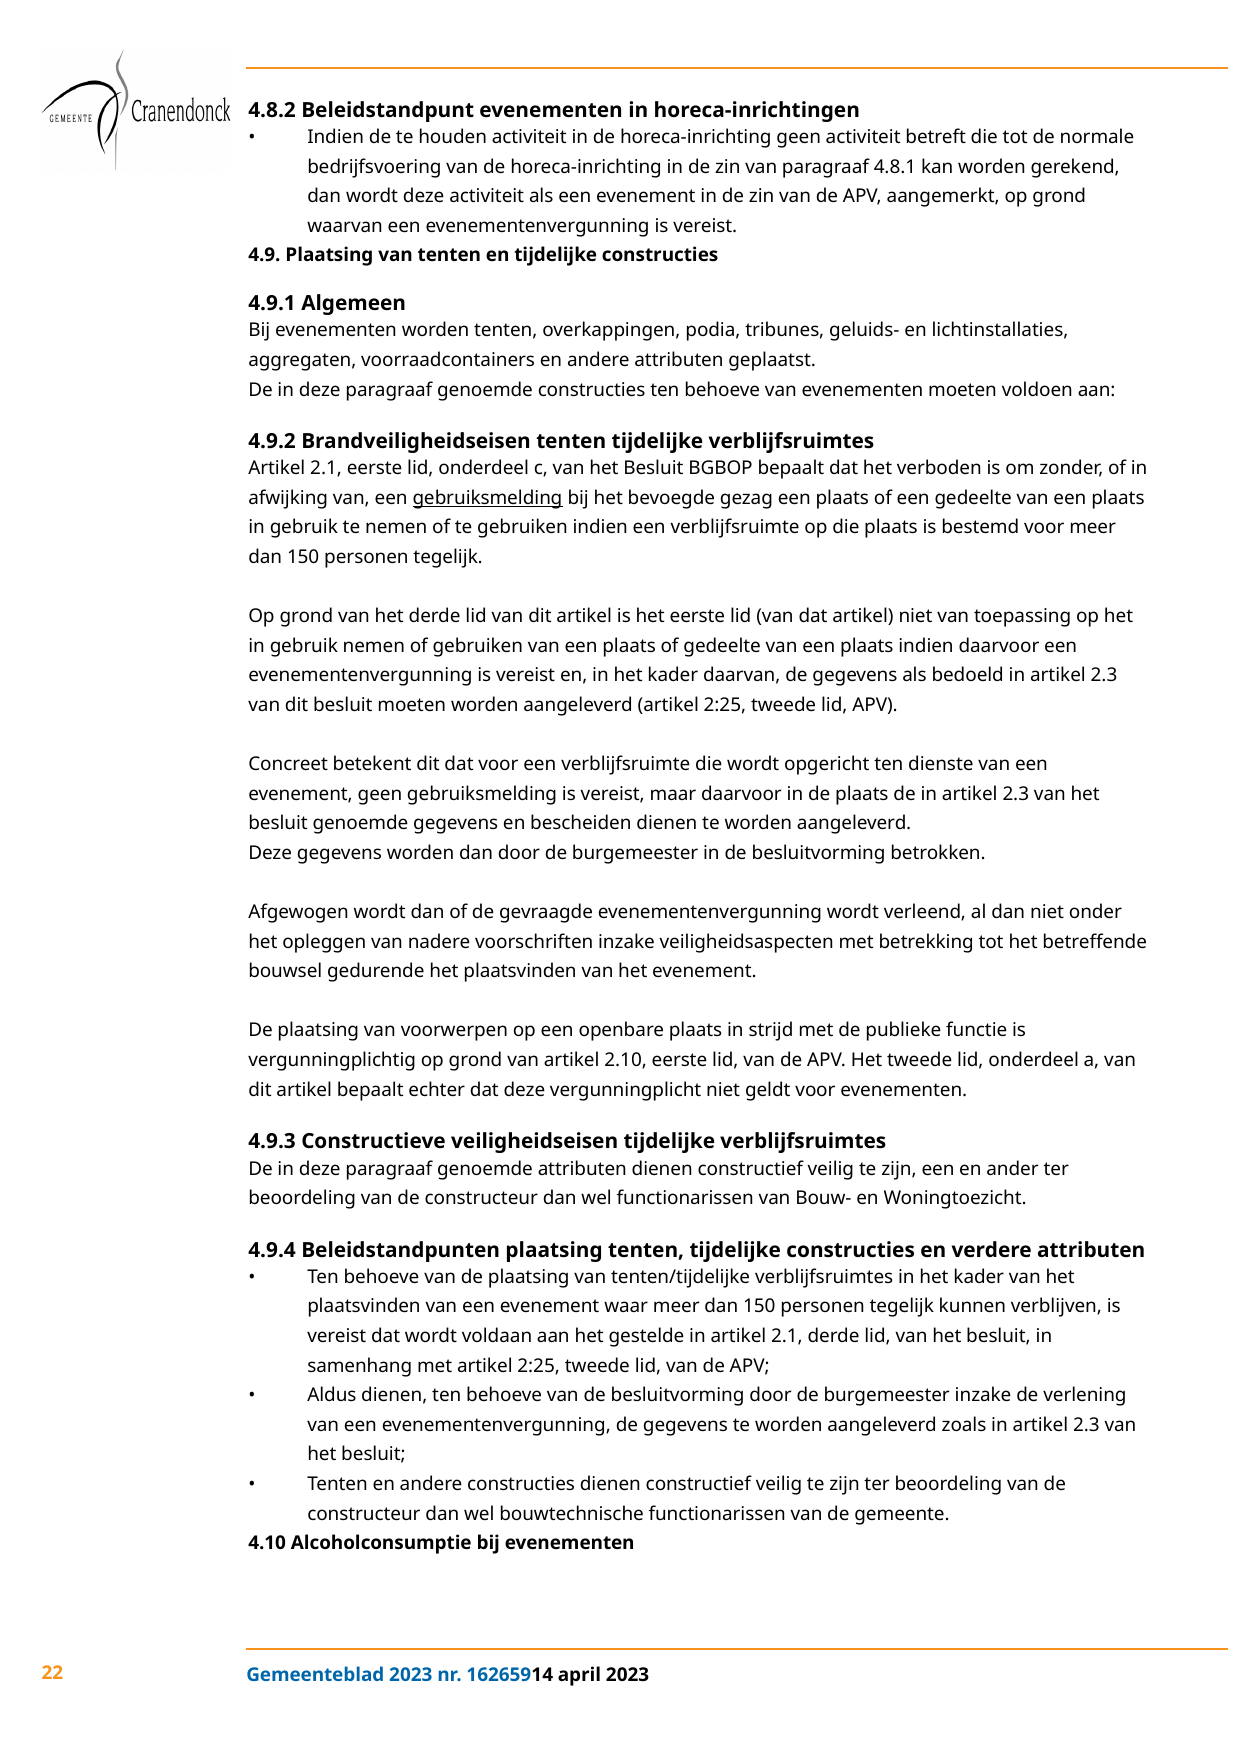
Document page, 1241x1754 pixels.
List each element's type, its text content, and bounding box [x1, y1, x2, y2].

text Afgewogen wordt dan of de gevraagde evenementenvergunning wordt verleend, al dan niet onder het opleggen van nadere voorschriften inzake veiligheidsaspecten met betrekking tot het betreffende bouwsel gedurende het plaatsvinden van het evenement. [248, 898, 1152, 983]
text Op grond van het derde lid van dit artikel is het eerste lid (van dat artikel) niet van toepassing op het in gebruik nemen of gebruiken van een plaats of gedeelte van een plaats indien daarvoor een evenementenvergunning is vereist en, in het kader daarvan, de gegevens als bedoeld in artikel 2.3 van dit besluit moeten worden aangeleverd (artikel 2:25, tweede lid, APV). [248, 602, 1152, 717]
text 4.9.3 Constructieve veiligheidseisen tijdelijke verblijfsruimtes [248, 1126, 1152, 1155]
list Indien de te houden activiteit in de horeca-inrichting geen activiteit betreft die tot de normale bedrijfsvoering van de horeca-inrichting in de zin van paragraaf 4.8.1 kan worden gerekend, dan wordt deze activiteit als een evenement in de zin van de APV, aangemerkt, op grond waarvan een evenementenvergunning is vereist. [248, 123, 1152, 238]
text 4.10 Alcoholconsumptie bij evenementen [248, 1529, 1152, 1555]
text Bij evenementen worden tenten, overkappingen, podia, tribunes, geluids- en lichtinstallaties, aggregaten, voorraadcontainers en andere attributen geplaatst. [248, 317, 1152, 372]
list Ten behoeve van de plaatsing van tenten/tijdelijke verblijfsruimtes in het kader van het plaatsvinden van een evenement waar meer dan 150 personen tegelijk kunnen verblijven, is vereist dat wordt voldaan aan het gestelde in artikel 2.1, derde lid, van het besluit, in samenhang met artikel 2:25, tweede lid, van de APV; [248, 1263, 1152, 1378]
text Artikel 2.1, eerste lid, onderdeel c, van het Besluit BGBOP bepaalt dat het verboden is om zonder, of in afwijking van, een gebruiksmelding bij het bevoegde gezag een plaats of een gedeelte van een plaats in gebruik te nemen of te gebruiken indien een verblijfsruimte op die plaats is bestemd voor meer dan 150 personen tegelijk. [248, 454, 1152, 569]
text 4.9. Plaatsing van tenten en tijdelijke constructies [248, 242, 1152, 267]
text 4.9.2 Brandveiligheidseisen tenten tijdelijke verblijfsruimtes [248, 426, 1152, 454]
text Concreet betekent dit dat voor een verblijfsruimte die wordt opgericht ten dienste van een evenement, geen gebruiksmelding is vereist, maar daarvoor in de plaats de in artikel 2.3 van het besluit genoemde gegevens en bescheiden dienen te worden aangeleverd. [248, 750, 1152, 835]
list Aldus dienen, ten behoeve van de besluitvorming door de burgemeester inzake de verlening van een evenementenvergunning, de gegevens te worden aangeleverd zoals in artikel 2.3 van het besluit; [248, 1381, 1152, 1466]
text 4.9.4 Beleidstandpunten plaatsing tenten, tijdelijke constructies en verdere attributen [248, 1235, 1152, 1263]
text 4.8.2 Beleidstandpunt evenementen in horeca-inrichtingen [248, 95, 1152, 123]
list Tenten en andere constructies dienen constructief veilig te zijn ter beoordeling van de constructeur dan wel bouwtechnische functionarissen van de gemeente. [248, 1470, 1152, 1526]
text De in deze paragraaf genoemde constructies ten behoeve van evenementen moeten voldoen aan: [248, 376, 1152, 401]
text 4.9.1 Algemeen [248, 288, 1152, 317]
picture [41, 47, 231, 172]
text De in deze paragraaf genoemde attributen dienen constructief veilig te zijn, een en ander ter beoordeling van de constructeur dan wel functionarissen van Bouw- en Woningtoezicht. [248, 1155, 1152, 1210]
text Deze gegevens worden dan door de burgemeester in de besluitvorming betrokken. [248, 839, 1152, 865]
text De plaatsing van voorwerpen op een openbare plaats in strijd met de publieke functie is vergunningplichtig op grond van artikel 2.10, eerste lid, van de APV. Het tweede lid, onderdeel a, van dit artikel bepaalt echter dat deze vergunningplicht niet geldt voor evenementen. [248, 1017, 1152, 1102]
